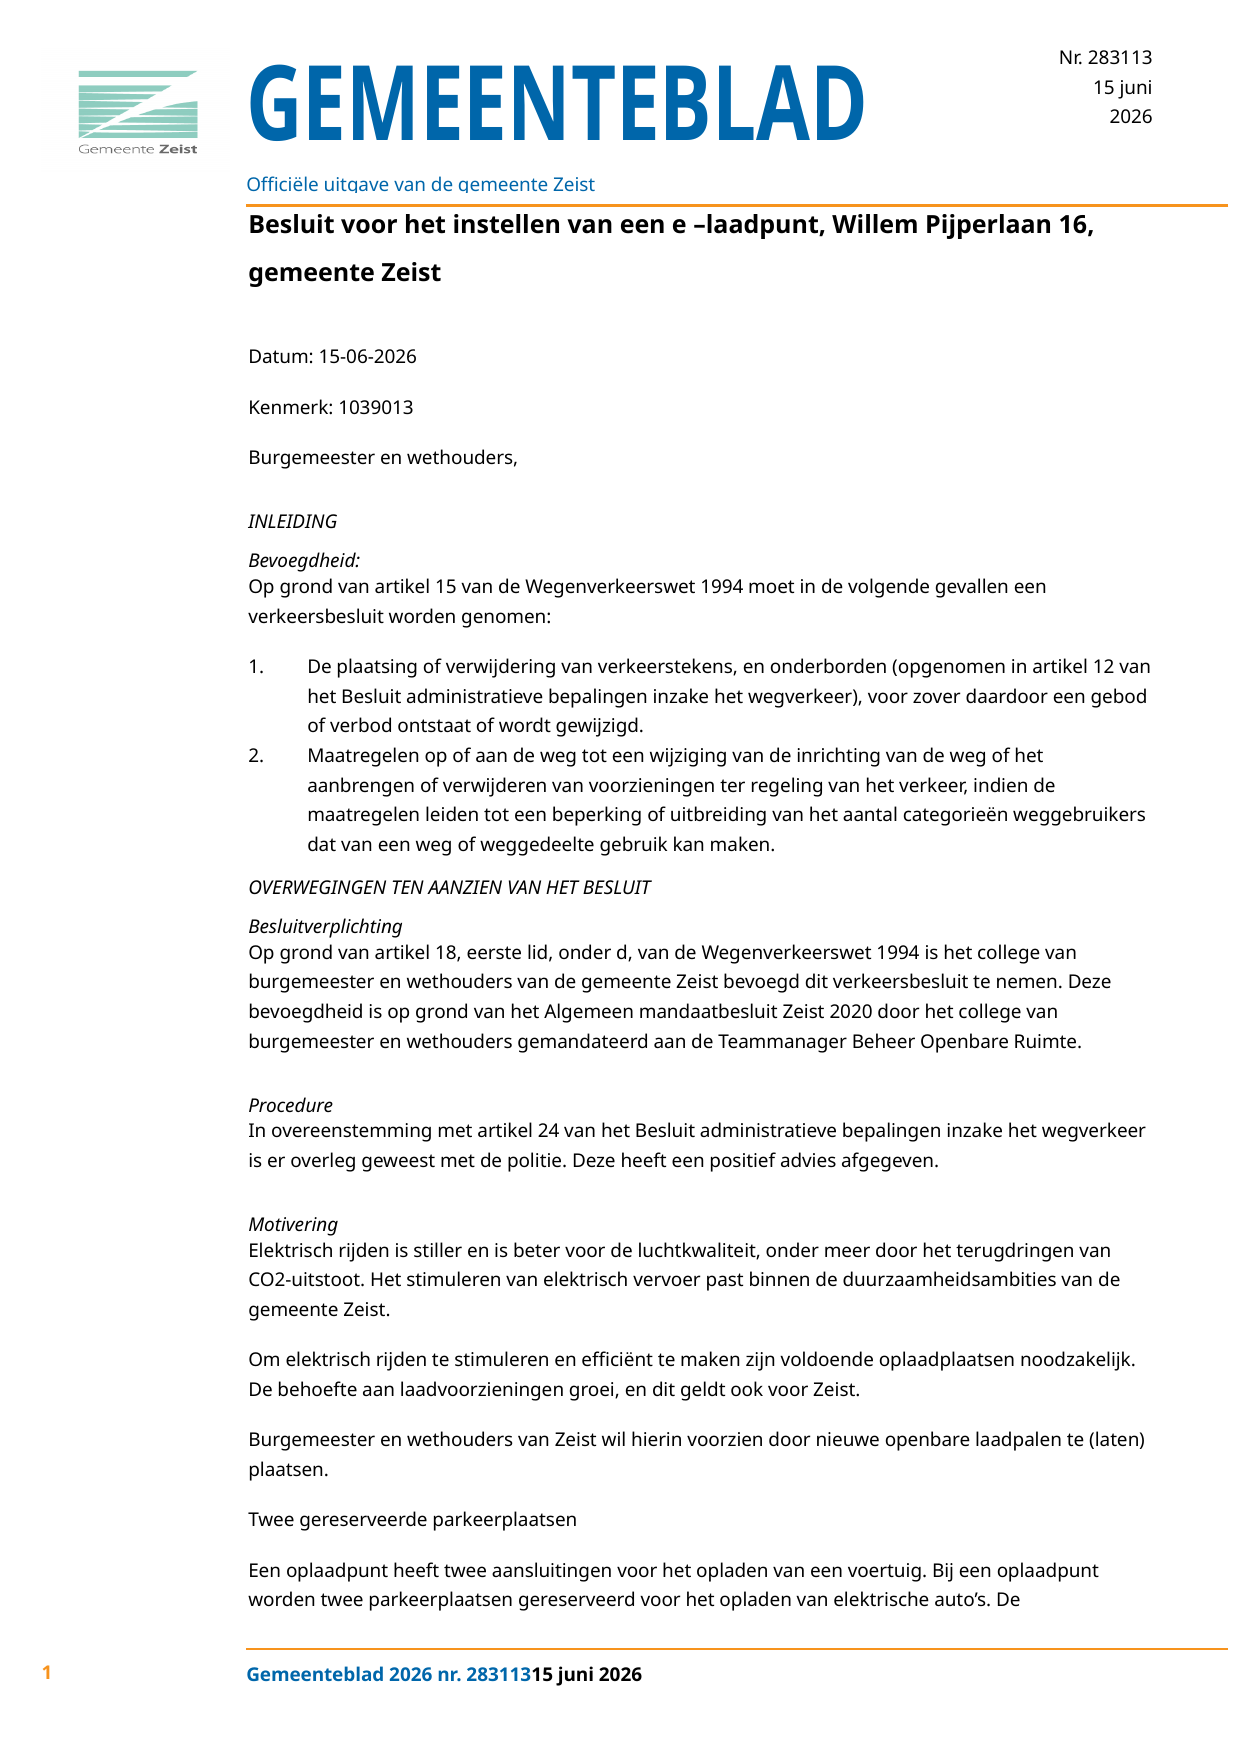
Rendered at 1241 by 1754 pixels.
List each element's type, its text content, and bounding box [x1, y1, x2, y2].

text Op grond van artikel 15 van de Wegenverkeerswet 1994 moet in de volgende gevallen een verkeersbesluit worden genomen: [248, 573, 1152, 629]
list De plaatsing of verwijdering van verkeerstekens, en onderborden (opgenomen in artikel 12 van het Besluit administratieve bepalingen inzake het wegverkeer), voor zover daardoor een gebod of verbod ontstaat of wordt gewijzigd. [248, 653, 1152, 738]
picture [41, 47, 231, 172]
text Een oplaadpunt heeft twee aansluitingen voor het opladen van een voertuig. Bij een oplaadpunt worden twee parkeerplaatsen gereserveerd voor het opladen van elektrische auto’s. De [248, 1557, 1152, 1612]
text OVERWEGINGEN TEN AANZIEN VAN HET BESLUIT [248, 874, 1152, 900]
text Besluit voor het instellen van een e –laadpunt, Willem Pijperlaan 16, gemeente Zeist [248, 207, 1152, 288]
text Besluitverplichting [248, 913, 1152, 939]
text Burgemeester en wethouders van Zeist wil hierin voorzien door nieuwe openbare laadpalen te (laten) plaatsen. [248, 1426, 1152, 1482]
text Kenmerk: 1039013 [248, 394, 1152, 420]
text Elektrisch rijden is stiller en is beter voor de luchtkwaliteit, onder meer door het terugdringen van CO2-uitstoot. Het stimuleren van elektrisch vervoer past binnen de duurzaamheidsambities van de gemeente Zeist. [248, 1237, 1152, 1322]
text In overeenstemming met artikel 24 van het Besluit administratieve bepalingen inzake het wegverkeer is er overleg geweest met de politie. Deze heeft een positief advies afgegeven. [248, 1117, 1152, 1173]
text Burgemeester en wethouders, [248, 444, 1152, 470]
text Bevoegdheid: [248, 548, 1152, 573]
text Procedure [248, 1092, 1152, 1117]
list Maatregelen op of aan de weg tot een wijziging van de inrichting van de weg of het aanbrengen of verwijderen van voorzieningen ter regeling van het verkeer, indien de maatregelen leiden tot een beperking of uitbreiding van het aantal categorieën weggebruikers dat van een weg of weggedeelte gebruik kan maken. [248, 742, 1152, 857]
text Motivering [248, 1211, 1152, 1237]
text Twee gereserveerde parkeerplaatsen [248, 1506, 1152, 1532]
text Op grond van artikel 18, eerste lid, onder d, van de Wegenverkeerswet 1994 is het college van burgemeester en wethouders van de gemeente Zeist bevoegd dit verkeersbesluit te nemen. Deze bevoegdheid is op grond van het Algemeen mandaatbesluit Zeist 2020 door het college van burgemeester en wethouders gemandateerd aan de Teammanager Beheer Openbare Ruimte. [248, 939, 1152, 1053]
text Om elektrisch rijden te stimuleren en efficiënt te maken zijn voldoende oplaadplaatsen noodzakelijk. De behoefte aan laadvoorzieningen groei, en dit geldt ook voor Zeist. [248, 1346, 1152, 1402]
text Datum: 15-06-2026 [248, 344, 1152, 369]
text INLEIDING [248, 508, 1152, 534]
